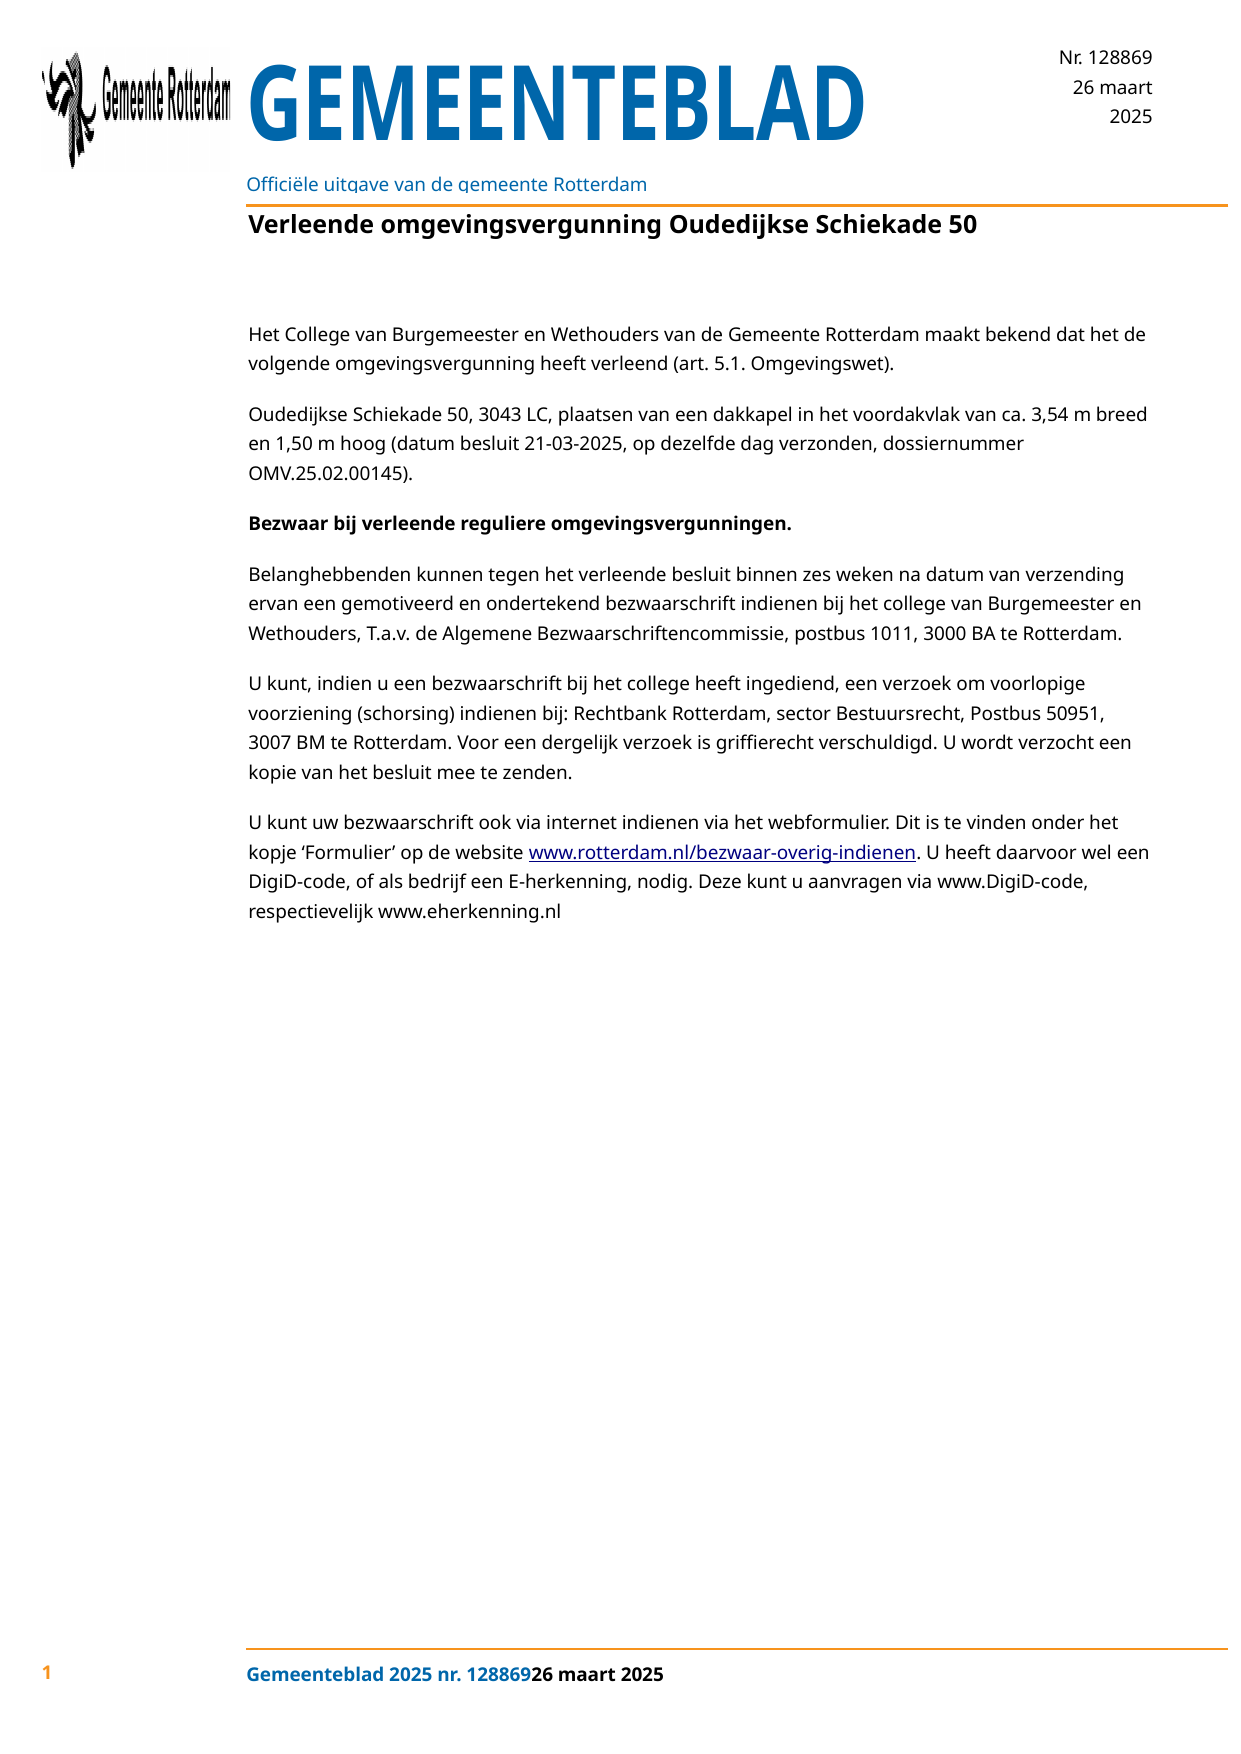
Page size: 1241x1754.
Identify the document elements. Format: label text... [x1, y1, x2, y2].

text Verleende omgevingsvergunning Oudedijkse Schiekade 50 [248, 207, 1152, 241]
text U kunt uw bezwaarschrift ook via internet indienen via het webformulier. Dit is te vinden onder het kopje ‘Formulier’ op de website www.rotterdam.nl/bezwaar-overig-indienen. U heeft daarvoor wel een DigiD-code, of als bedrijf een E-herkenning, nodig. Deze kunt u aanvragen via www.DigiD-code, respectievelijk www.eherkenning.nl [248, 809, 1152, 924]
text Oudedijkse Schiekade 50, 3043 LC, plaatsen van een dakkapel in het voordakvlak van ca. 3,54 m breed en 1,50 m hoog (datum besluit 21-03-2025, op dezelfde dag verzonden, dossiernummer OMV.25.02.00145). [248, 401, 1152, 486]
picture [41, 47, 231, 172]
text Het College van Burgemeester en Wethouders van de Gemeente Rotterdam maakt bekend dat het de volgende omgevingsvergunning heeft verleend (art. 5.1. Omgevingswet). [248, 321, 1152, 376]
text U kunt, indien u een bezwaarschrift bij het college heeft ingediend, een verzoek om voorlopige voorziening (schorsing) indienen bij: Rechtbank Rotterdam, sector Bestuursrecht, Postbus 50951, 3007 BM te Rotterdam. Voor een dergelijk verzoek is griffierecht verschuldigd. U wordt verzocht een kopie van het besluit mee te zenden. [248, 670, 1152, 785]
text Belanghebbenden kunnen tegen het verleende besluit binnen zes weken na datum van verzending ervan een gemotiveerd en ondertekend bezwaarschrift indienen bij het college van Burgemeester en Wethouders, T.a.v. de Algemene Bezwaarschriftencommissie, postbus 1011, 3000 BA te Rotterdam. [248, 561, 1152, 646]
text Bezwaar bij verleende reguliere omgevingsvergunningen. [248, 510, 1152, 536]
